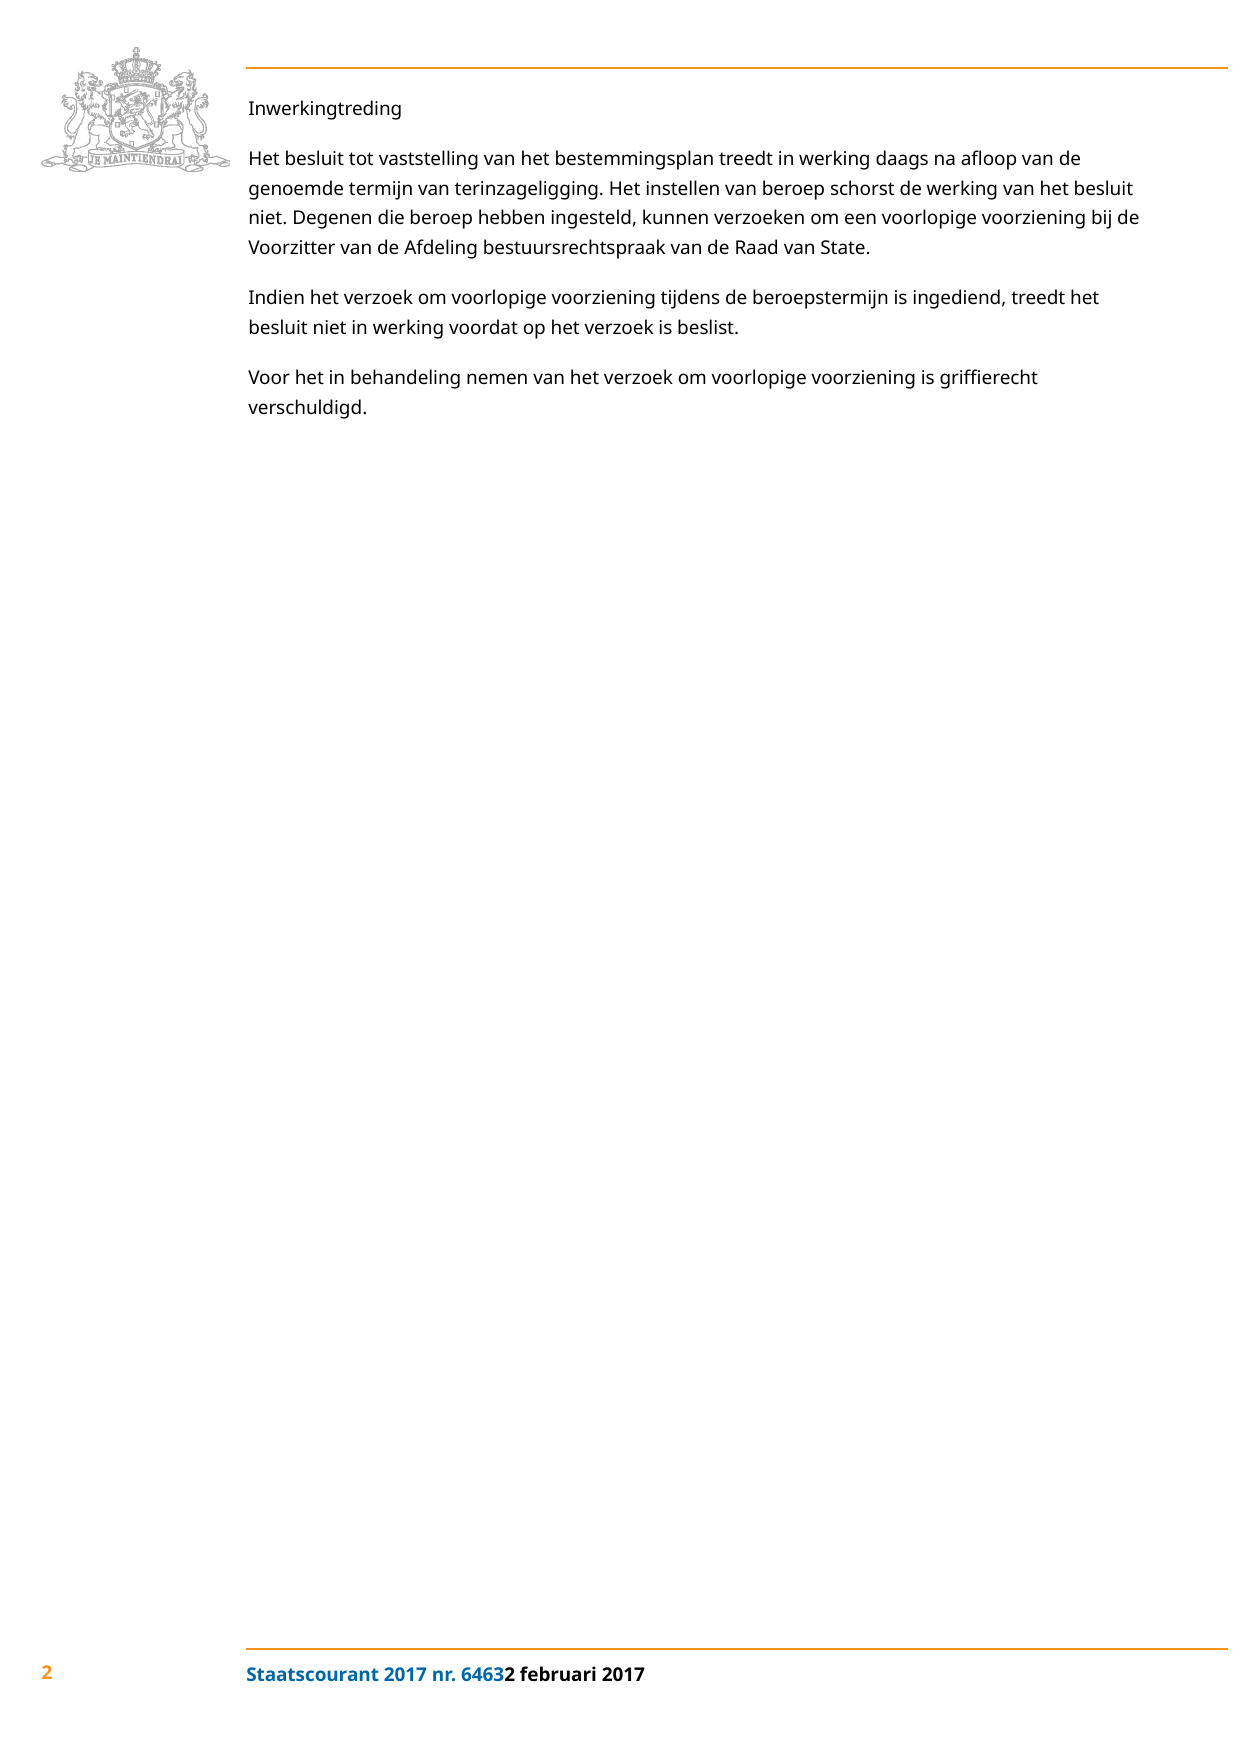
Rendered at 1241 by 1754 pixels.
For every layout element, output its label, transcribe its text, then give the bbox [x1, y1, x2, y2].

text Voor het in behandeling nemen van het verzoek om voorlopige voorziening is griffierecht verschuldigd. [248, 364, 1152, 420]
text Het besluit tot vaststelling van het bestemmingsplan treedt in werking daags na afloop van de genoemde termijn van terinzageligging. Het instellen van beroep schorst de werking van het besluit niet. Degenen die beroep hebben ingesteld, kunnen verzoeken om een voorlopige voorziening bij de Voorzitter van de Afdeling bestuursrechtspraak van de Raad van State. [248, 145, 1152, 260]
picture [41, 47, 231, 172]
text Indien het verzoek om voorlopige voorziening tijdens de beroepstermijn is ingediend, treedt het besluit niet in werking voordat op het verzoek is beslist. [248, 284, 1152, 340]
text Inwerkingtreding [248, 95, 1152, 121]
